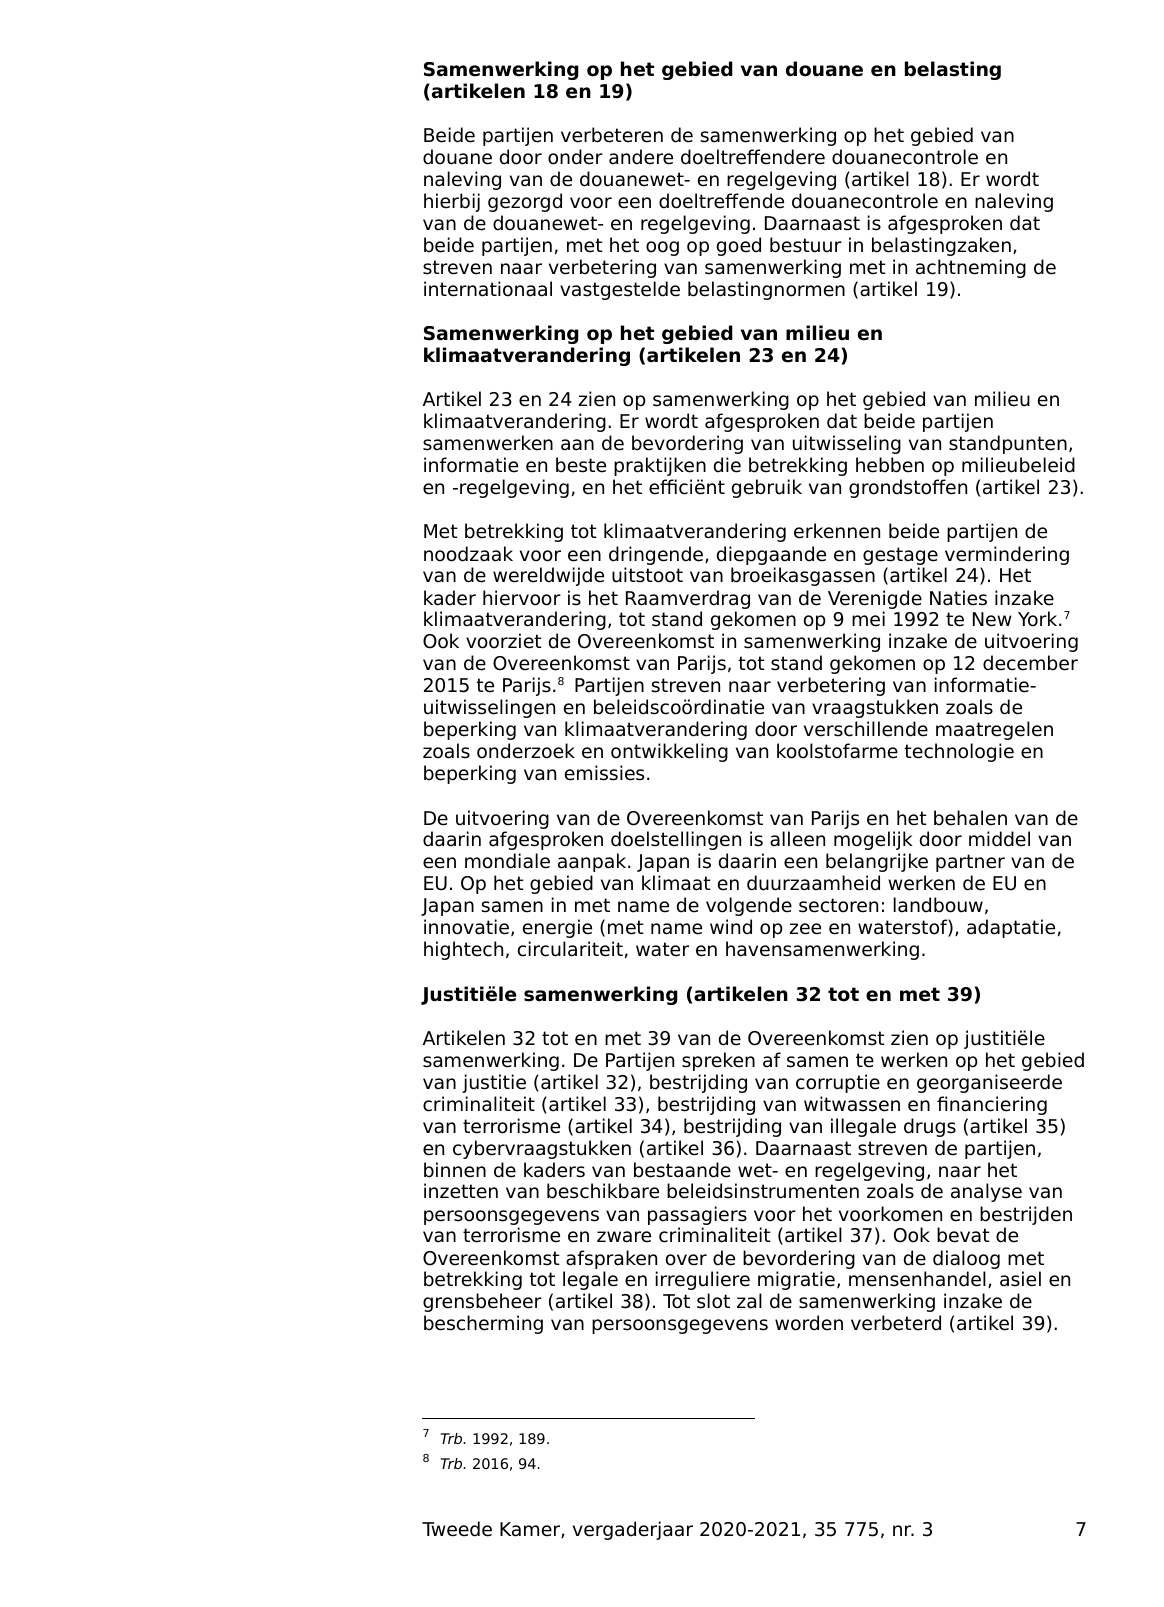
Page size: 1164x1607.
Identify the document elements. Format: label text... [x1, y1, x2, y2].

text De uitvoering van de Overeenkomst van Parijs en het behalen van de daarin afgesproken doelstellingen is alleen mogelijk door middel van een mondiale aanpak. Japan is daarin een belangrijke partner van de EU. Op het gebied van klimaat en duurzaamheid werken de EU en Japan samen in met name de volgende sectoren: landbouw, innovatie, energie (met name wind op zee en waterstof), adaptatie, hightech, circulariteit, water en havensamenwerking. [422, 807, 1087, 961]
text Met betrekking tot klimaatverandering erkennen beide partijen de noodzaak voor een dringende, diepgaande en gestage vermindering van de wereldwijde uitstoot van broeikasgassen (artikel 24). Het kader hiervoor is het Raamverdrag van de Verenigde Naties inzake klimaatverandering, tot stand gekomen op 9 mei 1992 te New York. Ook voorziet de Overeenkomst in samenwerking inzake de uitvoering van de Overeenkomst van Parijs, tot stand gekomen op 12 december 2015 te Parijs. Partijen streven naar verbetering van informatie-uitwisselingen en beleidscoördinatie van vraagstukken zoals de beperking van klimaatverandering door verschillende maatregelen zoals onderzoek en ontwikkeling van koolstofarme technologie en beperking van emissies. [422, 521, 1087, 785]
text Trb. 2016, 94. [422, 1452, 1087, 1474]
subtitle Samenwerking op het gebied van douane en belasting (artikelen 18 en 19) [422, 59, 1087, 103]
text Artikel 23 en 24 zien op samenwerking op het gebied van milieu en klimaatverandering. Er wordt afgesproken dat beide partijen samenwerken aan de bevordering van uitwisseling van standpunten, informatie en beste praktijken die betrekking hebben op milieubeleid en -regelgeving, en het efficiënt gebruik van grondstoffen (artikel 23). [422, 389, 1087, 499]
text Beide partijen verbeteren de samenwerking op het gebied van douane door onder andere doeltreffendere douanecontrole en naleving van de douanewet- en regelgeving (artikel 18). Er wordt hierbij gezorgd voor een doeltreffende douanecontrole en naleving van de douanewet- en regelgeving. Daarnaast is afgesproken dat beide partijen, met het oog op goed bestuur in belastingzaken, streven naar verbetering van samenwerking met in achtneming de internationaal vastgestelde belastingnormen (artikel 19). [422, 125, 1087, 301]
subtitle Justitiële samenwerking (artikelen 32 tot en met 39) [422, 983, 1087, 1005]
text Artikelen 32 tot en met 39 van de Overeenkomst zien op justitiële samenwerking. De Partijen spreken af samen te werken op het gebied van justitie (artikel 32), bestrijding van corruptie en georganiseerde criminaliteit (artikel 33), bestrijding van witwassen en financiering van terrorisme (artikel 34), bestrijding van illegale drugs (artikel 35) en cybervraagstukken (artikel 36). Daarnaast streven de partijen, binnen de kaders van bestaande wet- en regelgeving, naar het inzetten van beschikbare beleidsinstrumenten zoals de analyse van persoonsgegevens van passagiers voor het voorkomen en bestrijden van terrorisme en zware criminaliteit (artikel 37). Ook bevat de Overeenkomst afspraken over de bevordering van de dialoog met betrekking tot legale en irreguliere migratie, mensenhandel, asiel en grensbeheer (artikel 38). Tot slot zal de samenwerking inzake de bescherming van persoonsgegevens worden verbeterd (artikel 39). [422, 1028, 1087, 1335]
text Trb. 1992, 189. [422, 1427, 1087, 1449]
subtitle Samenwerking op het gebied van milieu en klimaatverandering (artikelen 23 en 24) [422, 323, 1087, 367]
